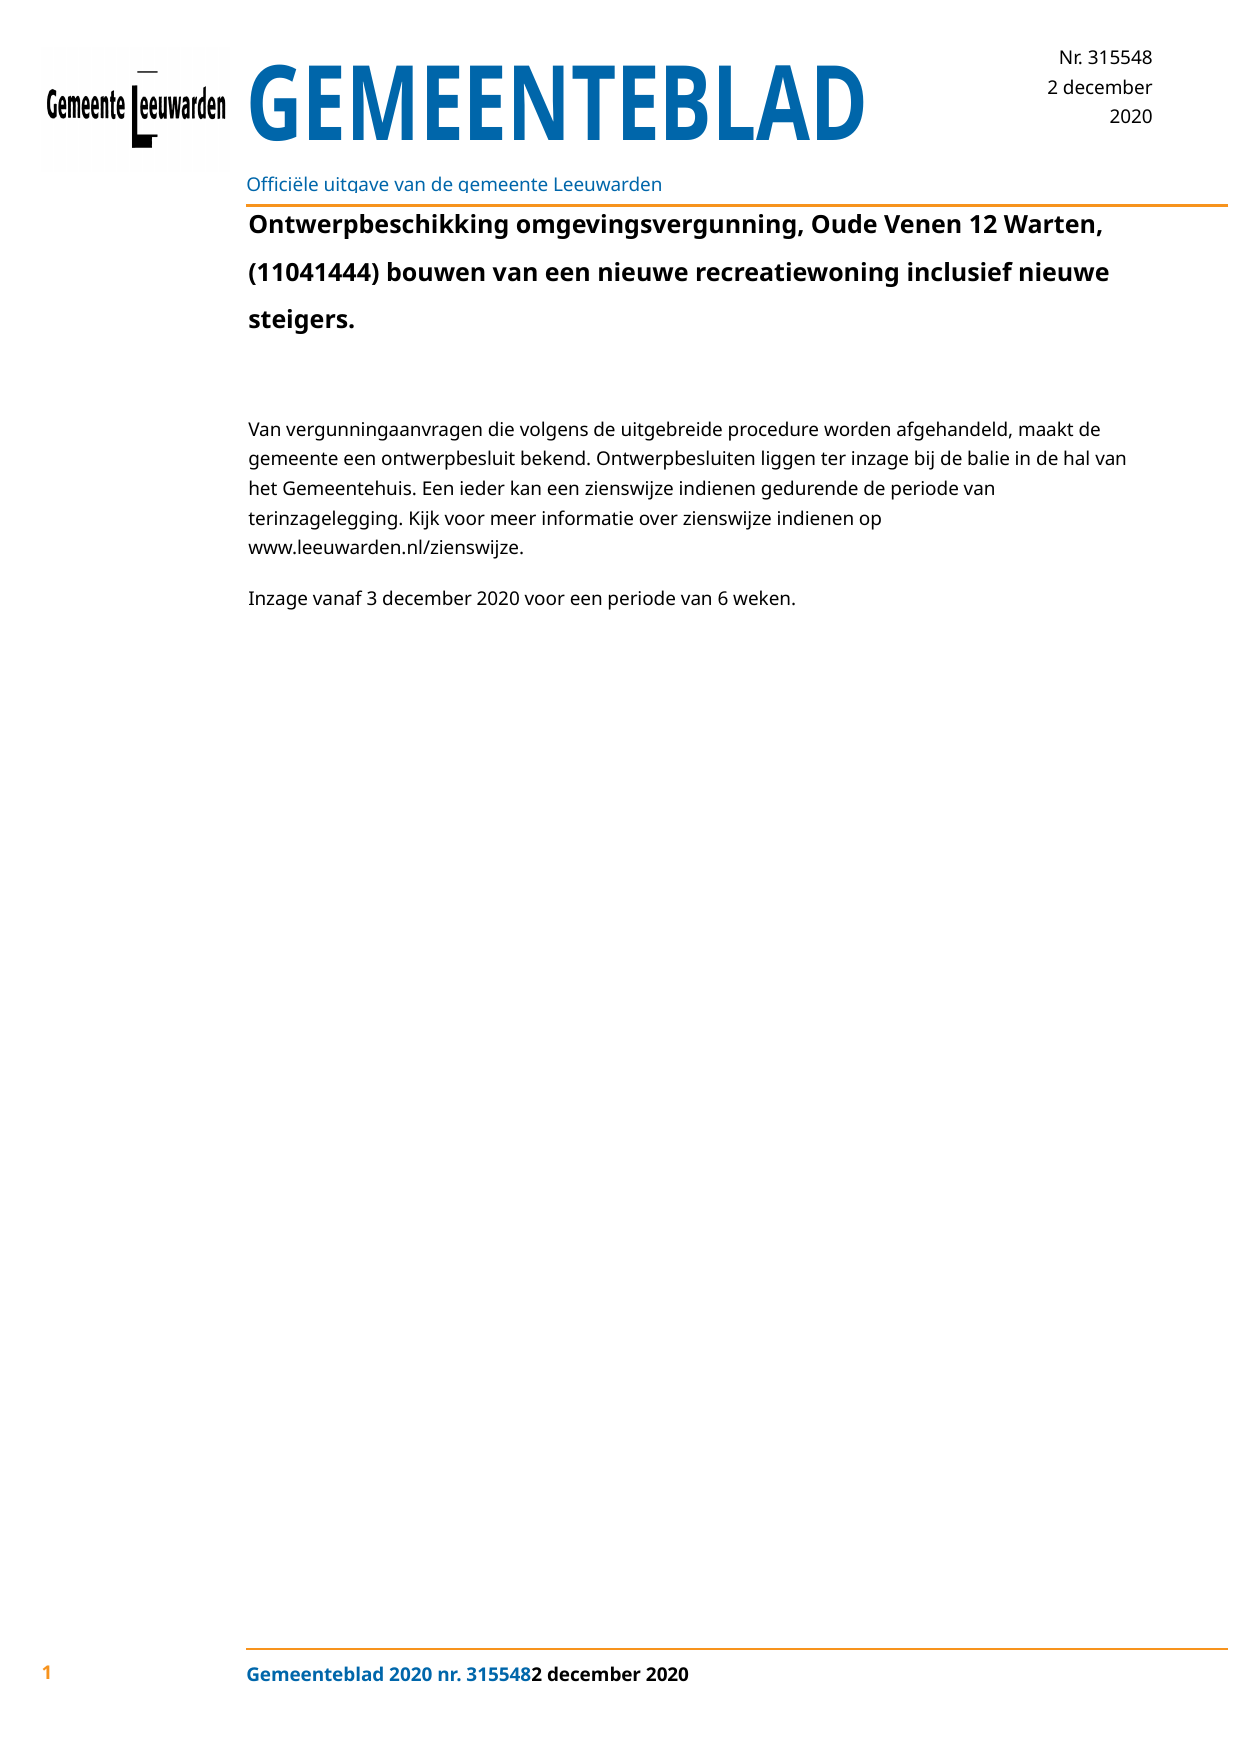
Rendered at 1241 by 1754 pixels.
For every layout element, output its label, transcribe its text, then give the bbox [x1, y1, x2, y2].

text Inzage vanaf 3 december 2020 voor een periode van 6 weken. [248, 585, 1152, 610]
picture [41, 47, 231, 172]
text Van vergunningaanvragen die volgens de uitgebreide procedure worden afgehandeld, maakt de gemeente een ontwerpbesluit bekend. Ontwerpbesluiten liggen ter inzage bij de balie in de hal van het Gemeentehuis. Een ieder kan een zienswijze indienen gedurende de periode van terinzagelegging. Kijk voor meer informatie over zienswijze indienen op www.leeuwarden.nl/zienswijze. [248, 416, 1152, 560]
text Ontwerpbeschikking omgevingsvergunning, Oude Venen 12 Warten, (11041444) bouwen van een nieuwe recreatiewoning inclusief nieuwe steigers. [248, 207, 1152, 336]
